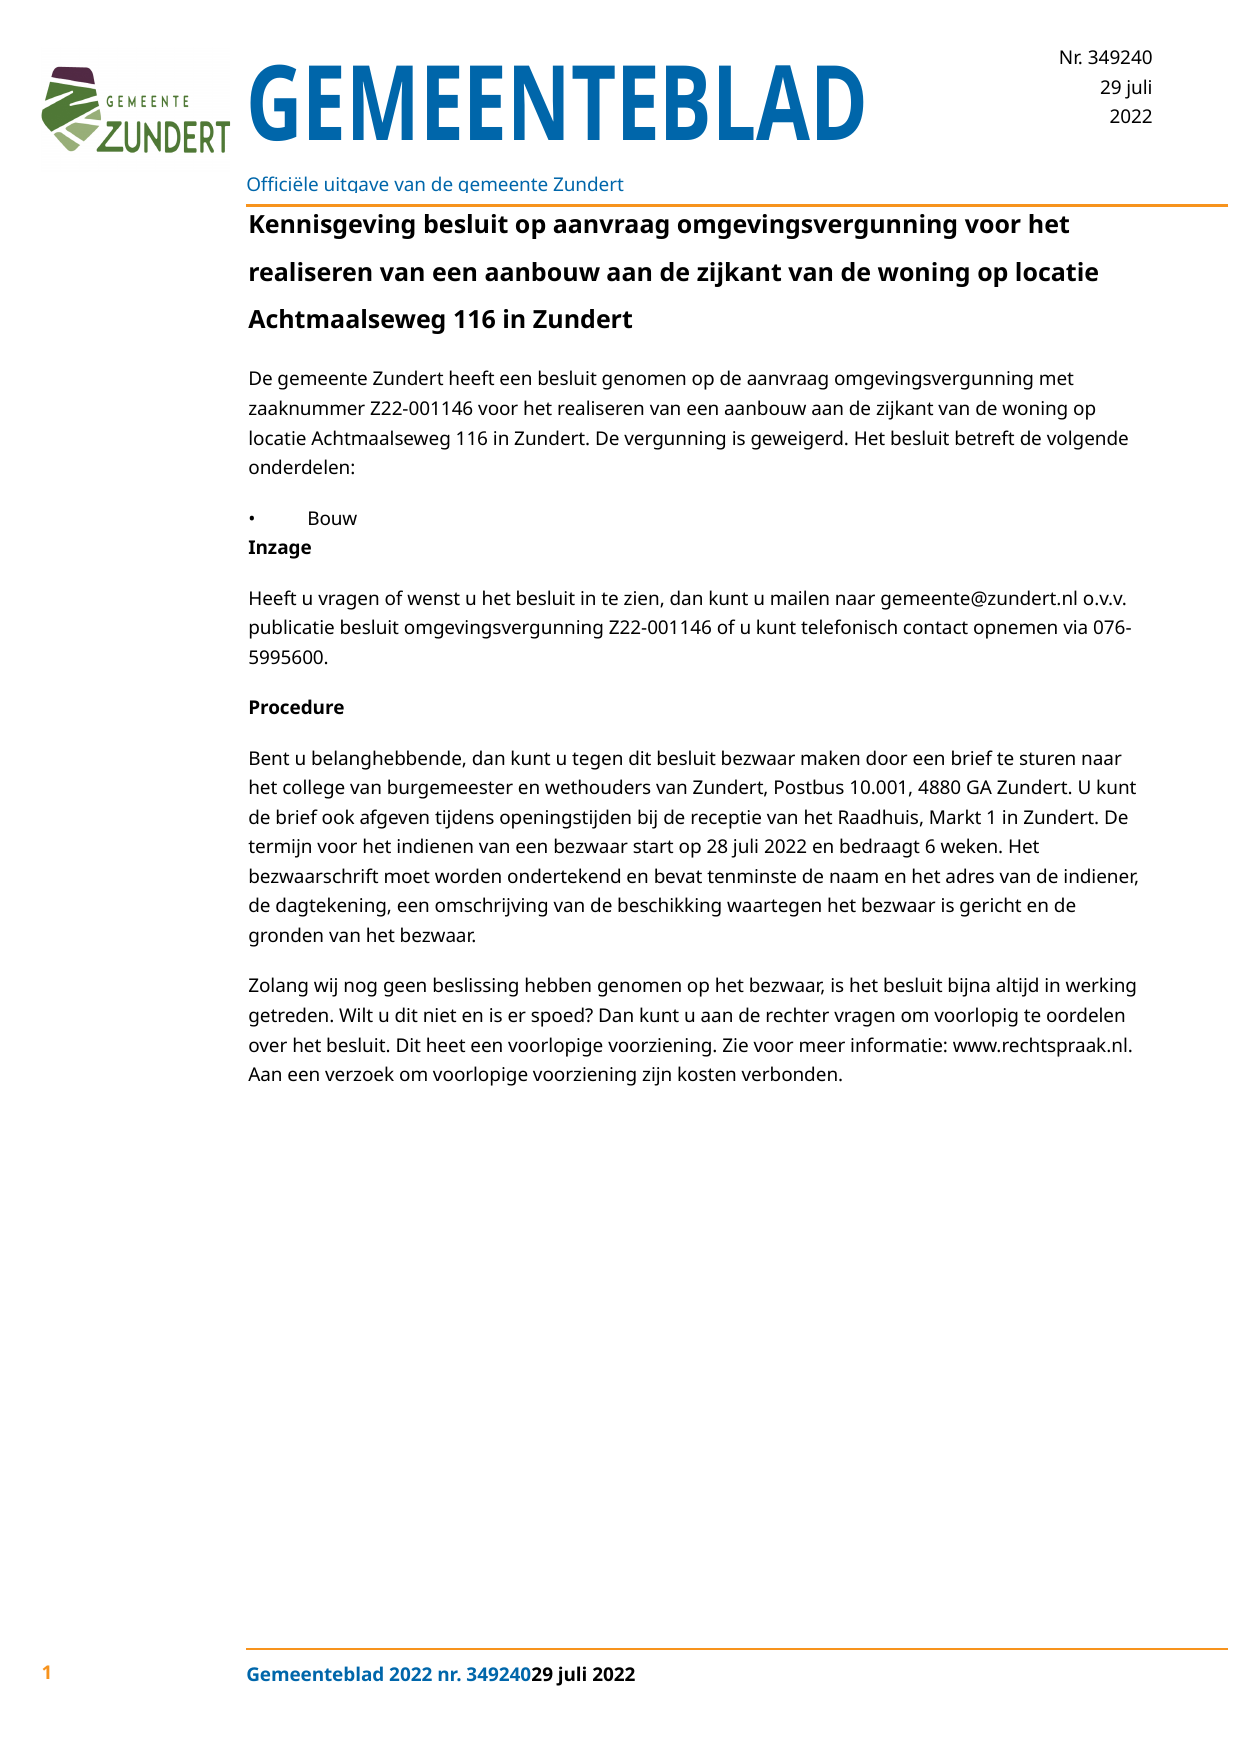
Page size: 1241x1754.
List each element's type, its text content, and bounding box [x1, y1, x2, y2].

text Zolang wij nog geen beslissing hebben genomen op het bezwaar, is het besluit bijna altijd in werking getreden. Wilt u dit niet en is er spoed? Dan kunt u aan de rechter vragen om voorlopig te oordelen over het besluit. Dit heet een voorlopige voorziening. Zie voor meer informatie: www.rechtspraak.nl. Aan een verzoek om voorlopige voorziening zijn kosten verbonden. [248, 973, 1152, 1087]
text De gemeente Zundert heeft een besluit genomen op de aanvraag omgevingsvergunning met zaaknummer Z22-001146 voor het realiseren van een aanbouw aan de zijkant van de woning op locatie Achtmaalseweg 116 in Zundert. De vergunning is geweigerd. Het besluit betreft de volgende onderdelen: [248, 366, 1152, 480]
text Bent u belanghebbende, dan kunt u tegen dit besluit bezwaar maken door een brief te sturen naar het college van burgemeester en wethouders van Zundert, Postbus 10.001, 4880 GA Zundert. U kunt de brief ook afgeven tijdens openingstijden bij de receptie van het Raadhuis, Markt 1 in Zundert. De termijn voor het indienen van een bezwaar start op 28 juli 2022 en bedraagt 6 weken. Het bezwaarschrift moet worden ondertekend en bevat tenminste de naam en het adres van de indiener, de dagtekening, een omschrijving van de beschikking waartegen het bezwaar is gericht en de gronden van het bezwaar. [248, 745, 1152, 948]
text Heeft u vragen of wenst u het besluit in te zien, dan kunt u mailen naar gemeente@zundert.nl o.v.v. publicatie besluit omgevingsvergunning Z22-001146 of u kunt telefonisch contact opnemen via 076-5995600. [248, 585, 1152, 669]
text Kennisgeving besluit op aanvraag omgevingsvergunning voor het realiseren van een aanbouw aan de zijkant van de woning op locatie Achtmaalseweg 116 in Zundert [248, 207, 1152, 336]
text Inzage [248, 534, 1152, 560]
text Procedure [248, 694, 1152, 720]
picture [41, 47, 231, 172]
list Bouw [248, 505, 1152, 530]
